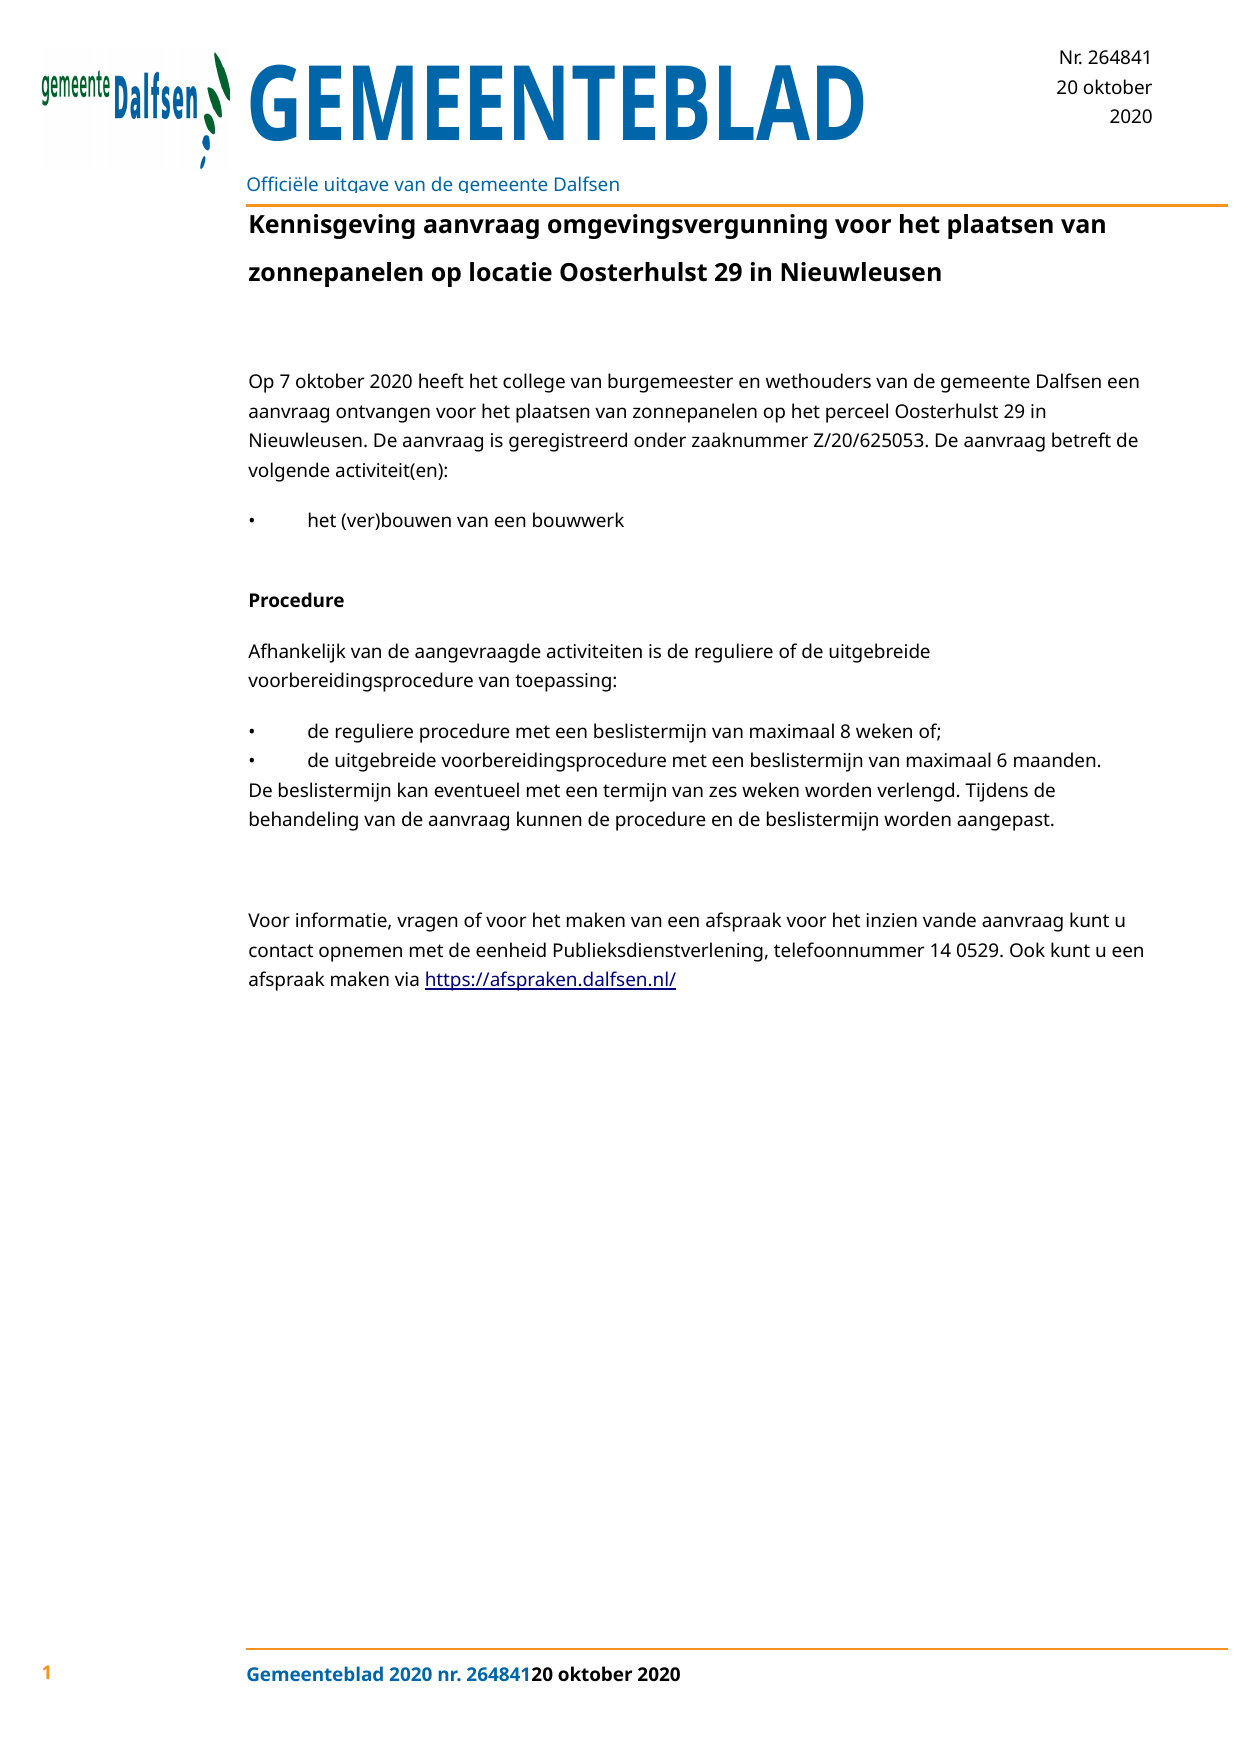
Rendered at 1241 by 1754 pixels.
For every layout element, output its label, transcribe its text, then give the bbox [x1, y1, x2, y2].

text Kennisgeving aanvraag omgevingsvergunning voor het plaatsen van zonnepanelen op locatie Oosterhulst 29 in Nieuwleusen [248, 207, 1152, 288]
text Voor informatie, vragen of voor het maken van een afspraak voor het inzien vande aanvraag kunt u contact opnemen met de eenheid Publieksdienstverlening, telefoonnummer 14 0529. Ook kunt u een afspraak maken via https://afspraken.dalfsen.nl/ [248, 907, 1152, 992]
text Op 7 oktober 2020 heeft het college van burgemeester en wethouders van de gemeente Dalfsen een aanvraag ontvangen voor het plaatsen van zonnepanelen op het perceel Oosterhulst 29 in Nieuwleusen. De aanvraag is geregistreerd onder zaaknummer Z/20/625053. De aanvraag betreft de volgende activiteit(en): [248, 368, 1152, 483]
list het (ver)bouwen van een bouwwerk [248, 507, 1152, 533]
text Procedure [248, 587, 1152, 613]
text De beslistermijn kan eventueel met een termijn van zes weken worden verlengd. Tijdens de behandeling van de aanvraag kunnen de procedure en de beslistermijn worden aangepast. [248, 777, 1152, 832]
picture [41, 47, 231, 172]
list de reguliere procedure met een beslistermijn van maximaal 8 weken of; [248, 718, 1152, 744]
list de uitgebreide voorbereidingsprocedure met een beslistermijn van maximaal 6 maanden. [248, 747, 1152, 773]
text Afhankelijk van de aangevraagde activiteiten is de reguliere of de uitgebreide voorbereidingsprocedure van toepassing: [248, 638, 1152, 693]
